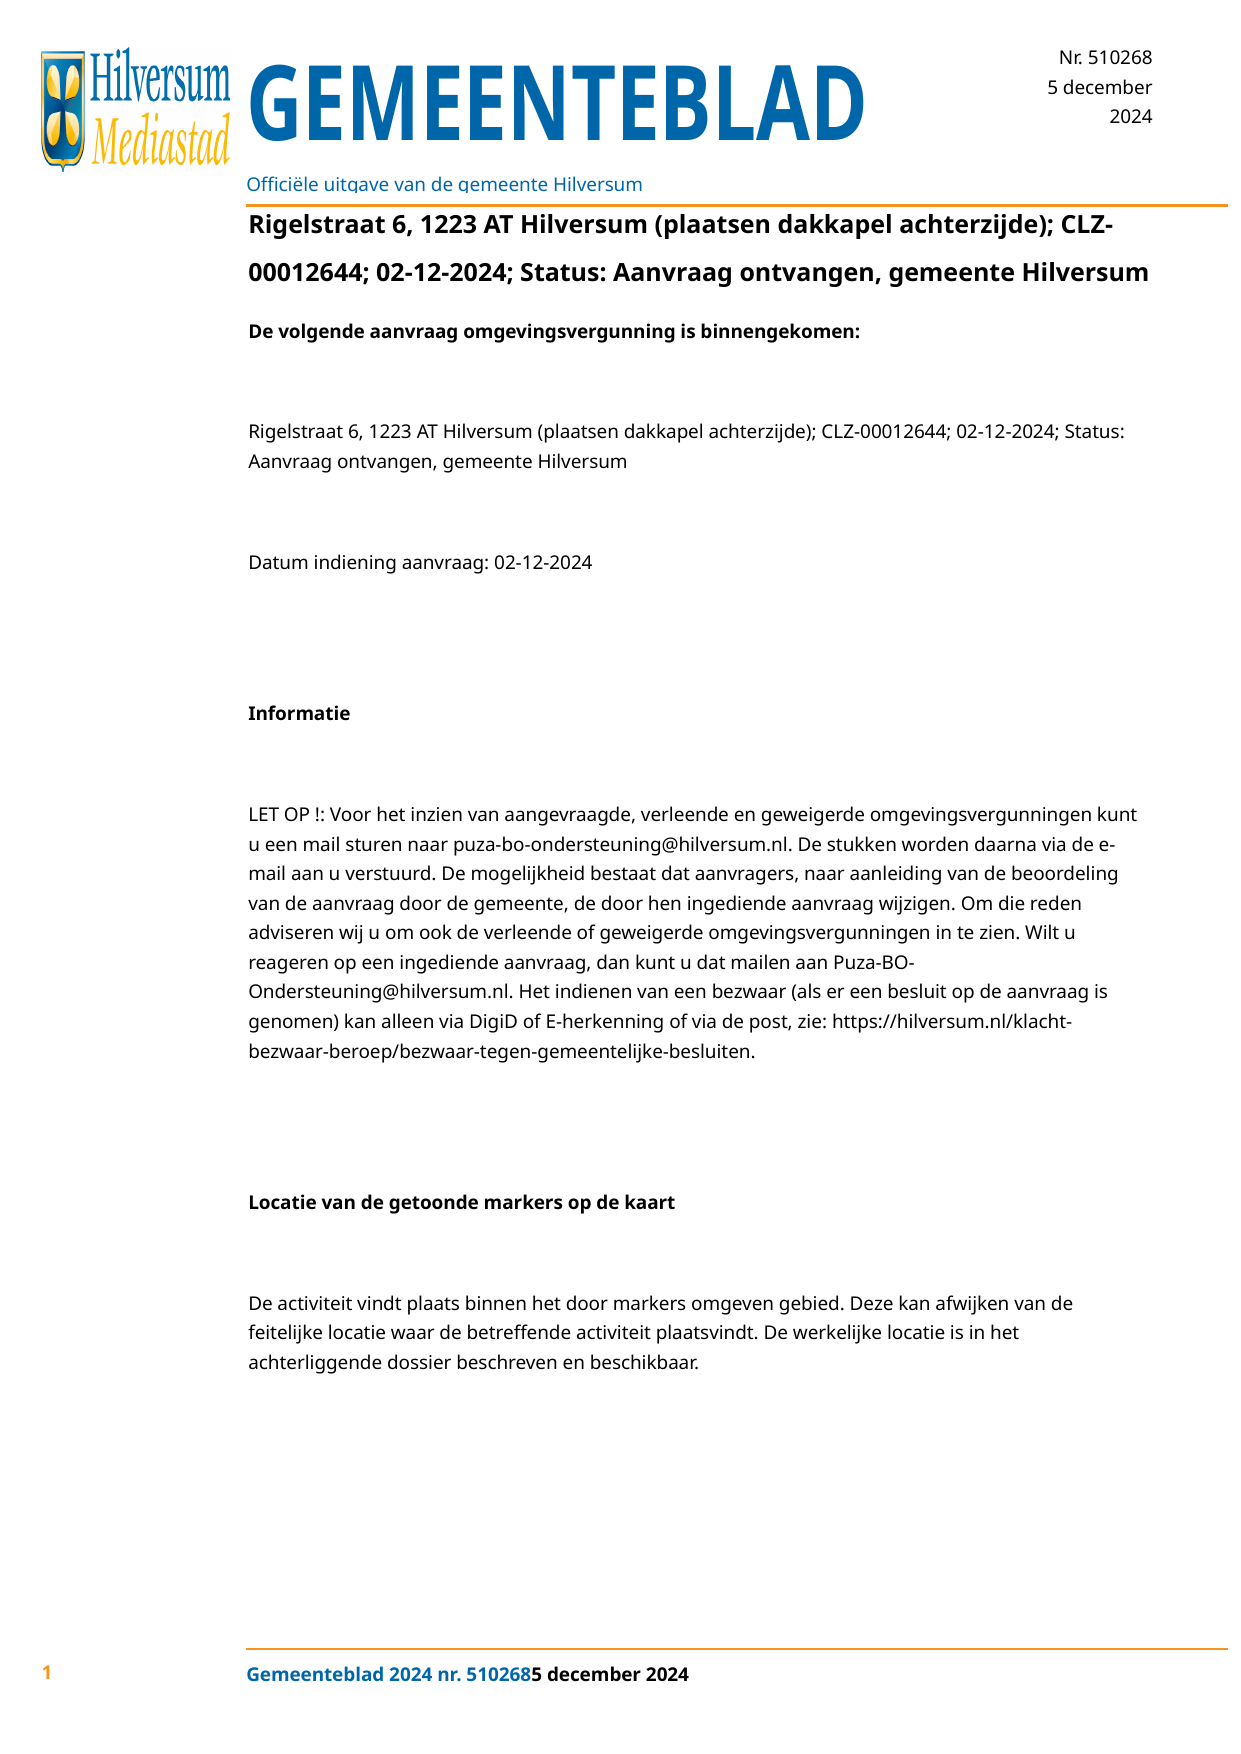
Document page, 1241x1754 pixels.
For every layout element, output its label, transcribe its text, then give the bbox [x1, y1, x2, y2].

text De volgende aanvraag omgevingsvergunning is binnengekomen: [248, 318, 1152, 344]
text Datum indiening aanvraag: 02-12-2024 [248, 549, 1152, 575]
text Locatie van de getoonde markers op de kaart [248, 1189, 1152, 1215]
picture [41, 47, 231, 172]
text LET OP !: Voor het inzien van aangevraagde, verleende en geweigerde omgevingsvergunningen kunt u een mail sturen naar puza-bo-ondersteuning@hilversum.nl. De stukken worden daarna via de e-mail aan u verstuurd. De mogelijkheid bestaat dat aanvragers, naar aanleiding van de beoordeling van de aanvraag door de gemeente, de door hen ingediende aanvraag wijzigen. Om die reden adviseren wij u om ook de verleende of geweigerde omgevingsvergunningen in te zien. Wilt u reageren op een ingediende aanvraag, dan kunt u dat mailen aan Puza-BO-Ondersteuning@hilversum.nl. Het indienen van een bezwaar (als er een besluit op de aanvraag is genomen) kan alleen via DigiD of E-herkenning of via de post, zie: https://hilversum.nl/klacht-bezwaar-beroep/bezwaar-tegen-gemeentelijke-besluiten. [248, 801, 1152, 1064]
text Rigelstraat 6, 1223 AT Hilversum (plaatsen dakkapel achterzijde); CLZ-00012644; 02-12-2024; Status: Aanvraag ontvangen, gemeente Hilversum [248, 419, 1152, 474]
text De activiteit vindt plaats binnen het door markers omgeven gebied. Deze kan afwijken van de feitelijke locatie waar de betreffende activiteit plaatsvindt. De werkelijke locatie is in het achterliggende dossier beschreven en beschikbaar. [248, 1290, 1152, 1375]
text Rigelstraat 6, 1223 AT Hilversum (plaatsen dakkapel achterzijde); CLZ-00012644; 02-12-2024; Status: Aanvraag ontvangen, gemeente Hilversum [248, 207, 1152, 288]
text Informatie [248, 700, 1152, 726]
